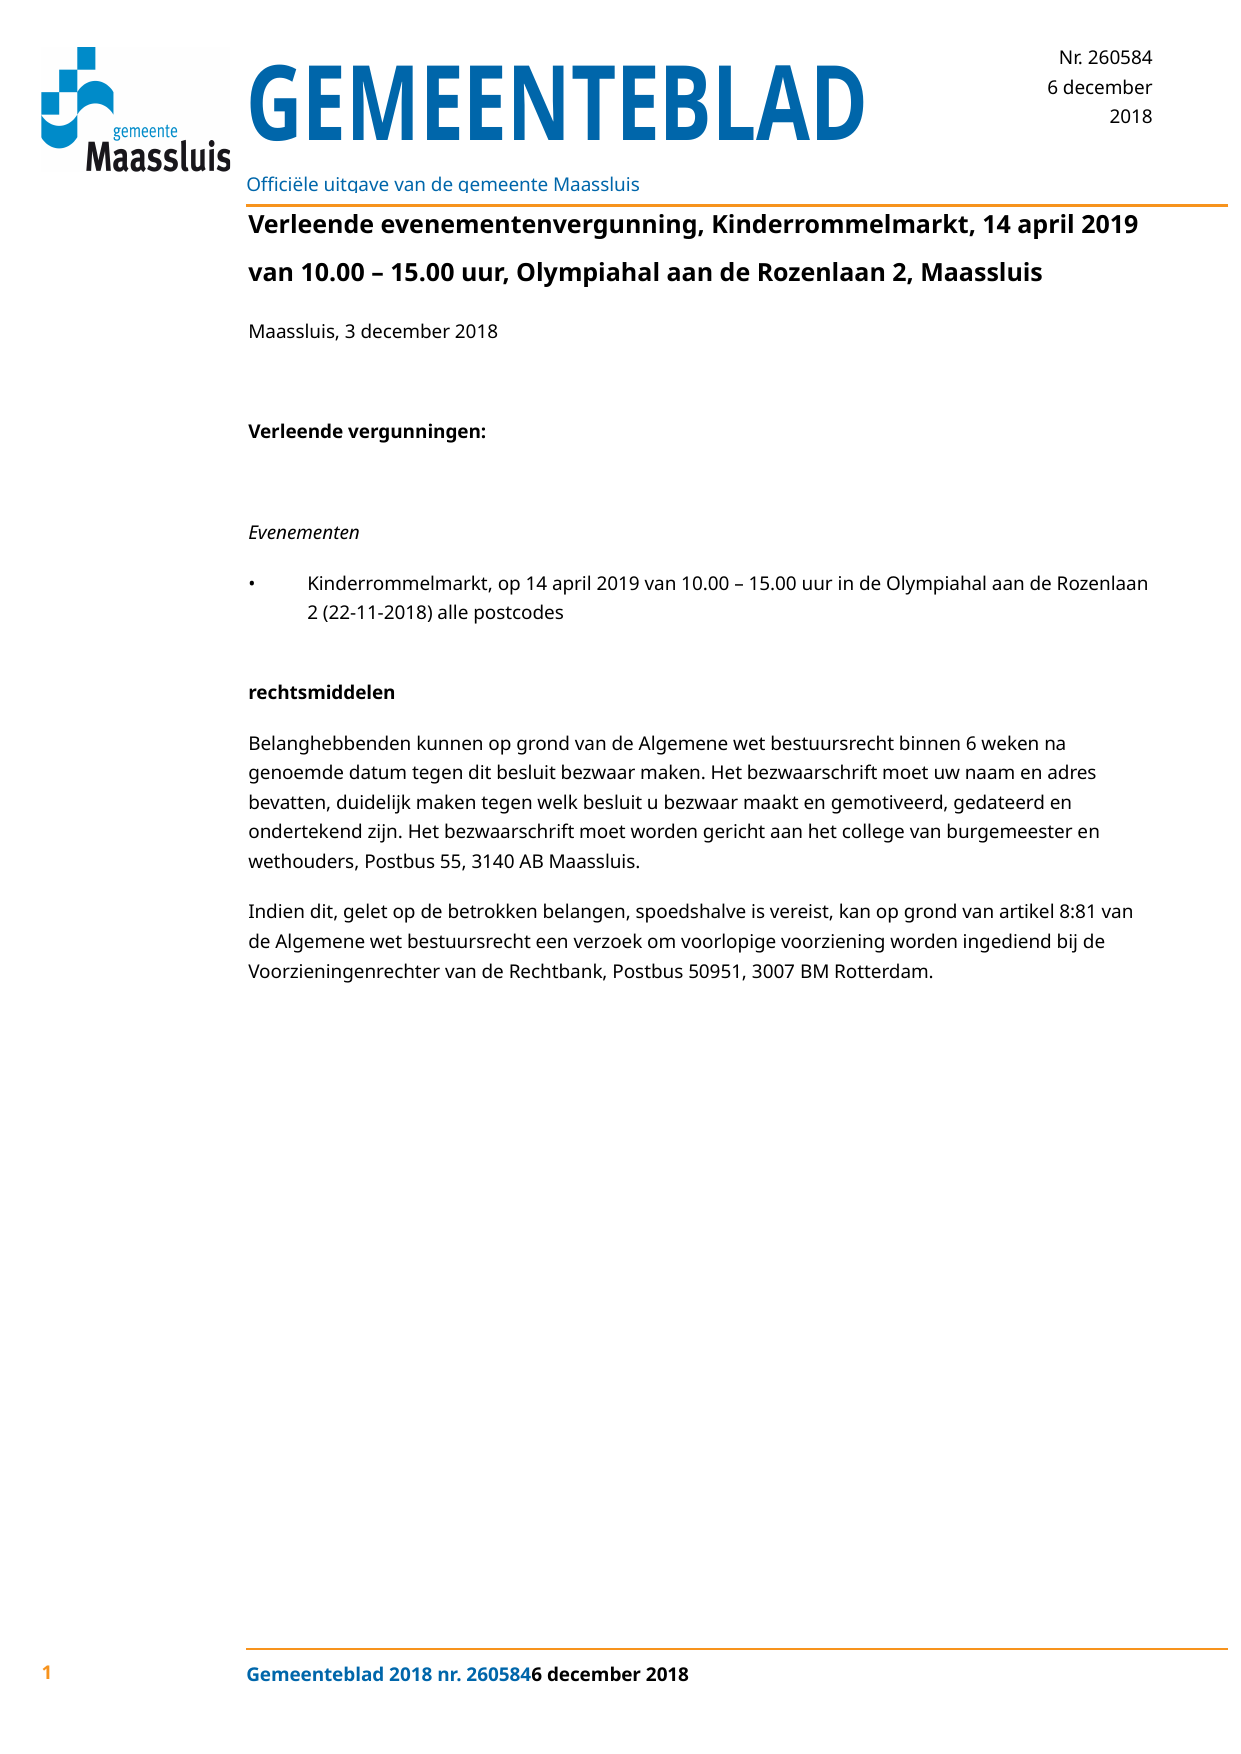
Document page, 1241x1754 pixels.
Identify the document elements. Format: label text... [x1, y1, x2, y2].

text Maassluis, 3 december 2018 [248, 318, 1152, 344]
text Indien dit, gelet op de betrokken belangen, spoedshalve is vereist, kan op grond van artikel 8:81 van de Algemene wet bestuursrecht een verzoek om voorlopige voorziening worden ingediend bij de Voorzieningenrechter van de Rechtbank, Postbus 50951, 3007 BM Rotterdam. [248, 899, 1152, 984]
text Verleende vergunningen: [248, 419, 1152, 444]
text rechtsmiddelen [248, 679, 1152, 705]
picture [41, 47, 77, 92]
text Verleende evenementenvergunning, Kinderrommelmarkt, 14 april 2019 van 10.00 – 15.00 uur, Olympiahal aan de Rozenlaan 2, Maassluis [248, 207, 1152, 288]
text Belanghebbenden kunnen op grond van de Algemene wet bestuursrecht binnen 6 weken na genoemde datum tegen dit besluit bezwaar maken. Het bezwaarschrift moet uw naam en adres bevatten, duidelijk maken tegen welk besluit u bezwaar maakt en gemotiveerd, gedateerd en ondertekend zijn. Het bezwaarschrift moet worden gericht aan het college van burgemeester en wethouders, Postbus 55, 3140 AB Maassluis. [248, 730, 1152, 874]
text Evenementen [248, 519, 1152, 545]
list Kinderrommelmarkt, op 14 april 2019 van 10.00 – 15.00 uur in de Olympiahal aan de Rozenlaan 2 (22-11-2018) alle postcodes [248, 570, 1152, 625]
picture [41, 47, 231, 172]
